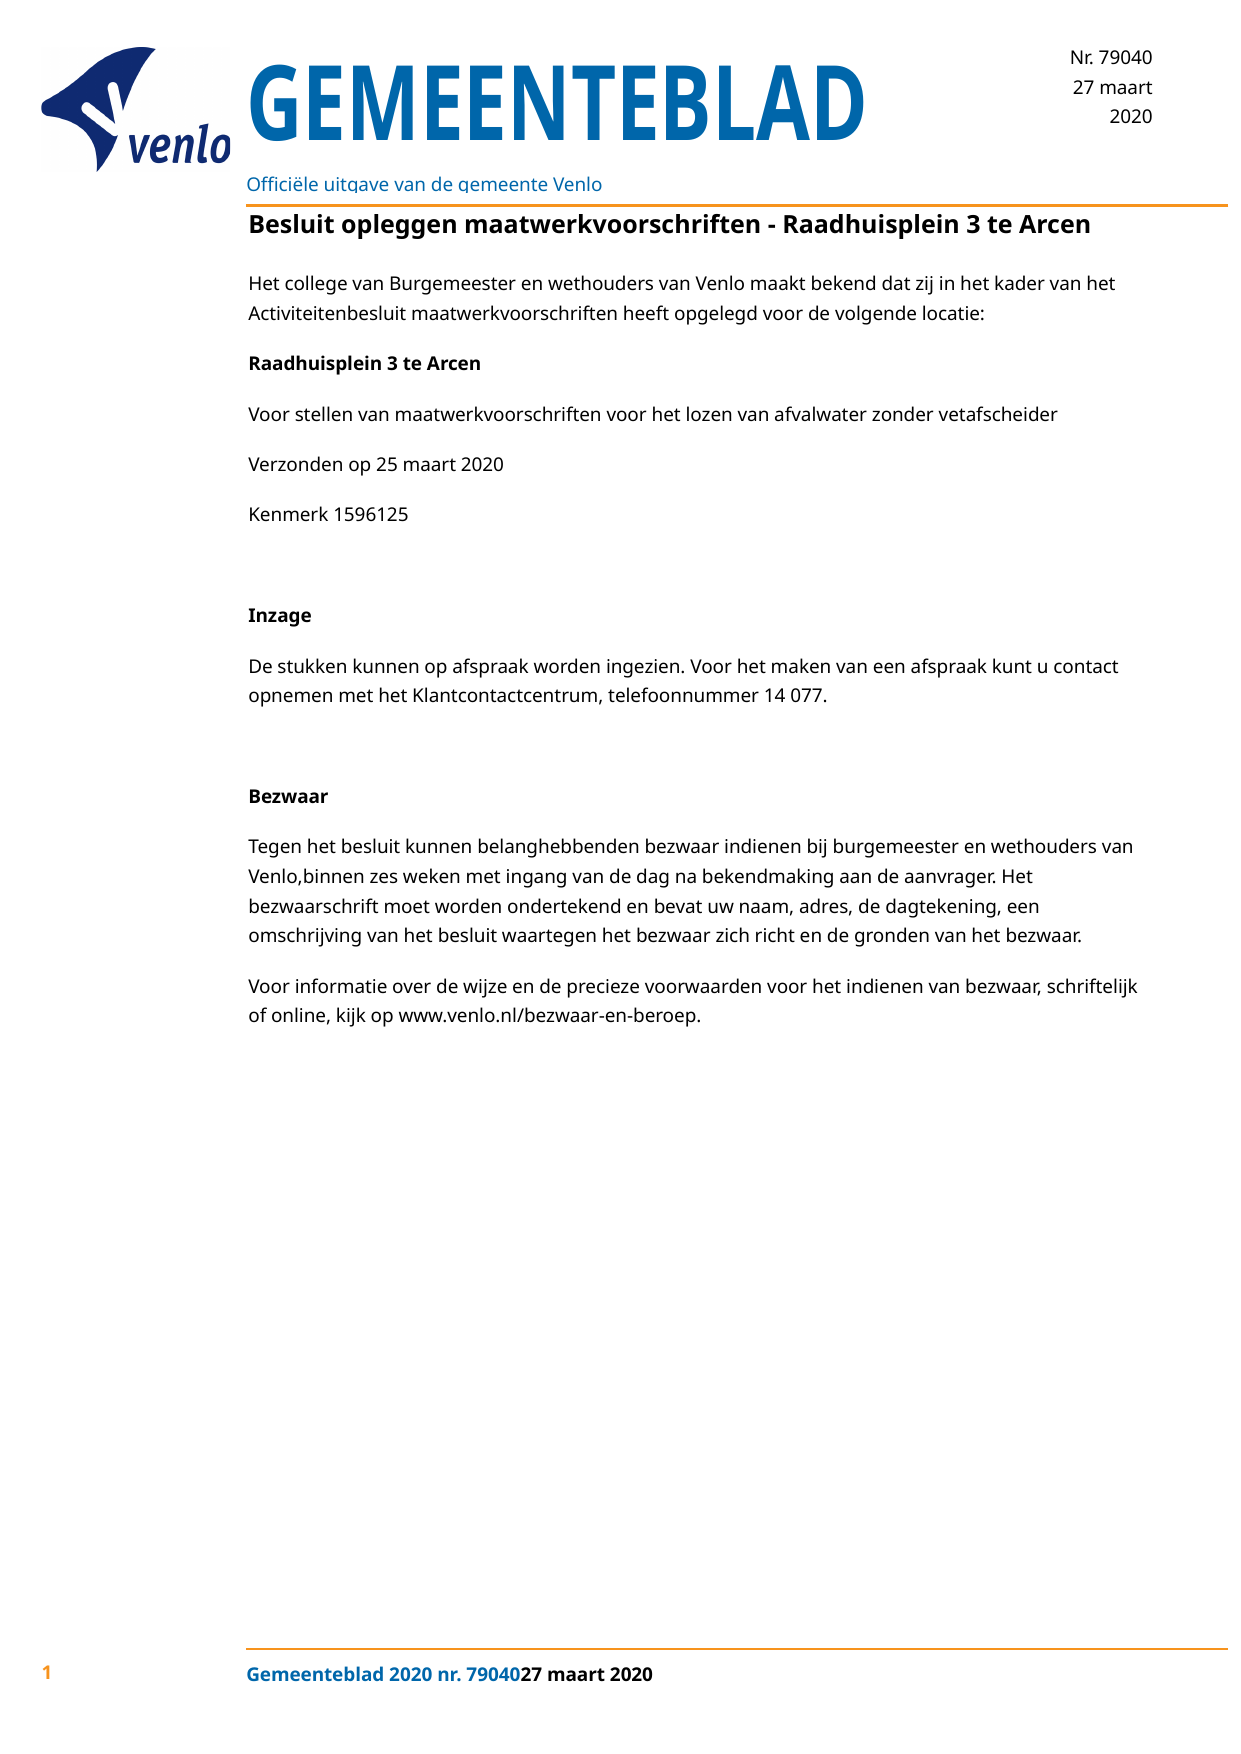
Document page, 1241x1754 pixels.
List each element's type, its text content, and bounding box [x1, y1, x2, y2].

text Het college van Burgemeester en wethouders van Venlo maakt bekend dat zij in het kader van het Activiteitenbesluit maatwerkvoorschriften heeft opgelegd voor de volgende locatie: [248, 270, 1152, 326]
text Raadhuisplein 3 te Arcen [248, 350, 1152, 376]
text Inzage [248, 602, 1152, 628]
text Besluit opleggen maatwerkvoorschriften - Raadhuisplein 3 te Arcen [248, 207, 1152, 241]
text Tegen het besluit kunnen belanghebbenden bezwaar indienen bij burgemeester en wethouders van Venlo,binnen zes weken met ingang van de dag na bekendmaking aan de aanvrager. Het bezwaarschrift moet worden ondertekend en bevat uw naam, adres, de dagtekening, een omschrijving van het besluit waartegen het bezwaar zich richt en de gronden van het bezwaar. [248, 834, 1152, 948]
text Voor informatie over de wijze en de precieze voorwaarden voor het indienen van bezwaar, schriftelijk of online, kijk op www.venlo.nl/bezwaar-en-beroep. [248, 973, 1152, 1028]
text Kenmerk 1596125 [248, 502, 1152, 527]
text Bezwaar [248, 783, 1152, 809]
text Voor stellen van maatwerkvoorschriften voor het lozen van afvalwater zonder vetafscheider [248, 401, 1152, 426]
text Verzonden op 25 maart 2020 [248, 451, 1152, 477]
picture [41, 47, 231, 172]
text De stukken kunnen op afspraak worden ingezien. Voor het maken van een afspraak kunt u contact opnemen met het Klantcontactcentrum, telefoonnummer 14 077. [248, 653, 1152, 708]
